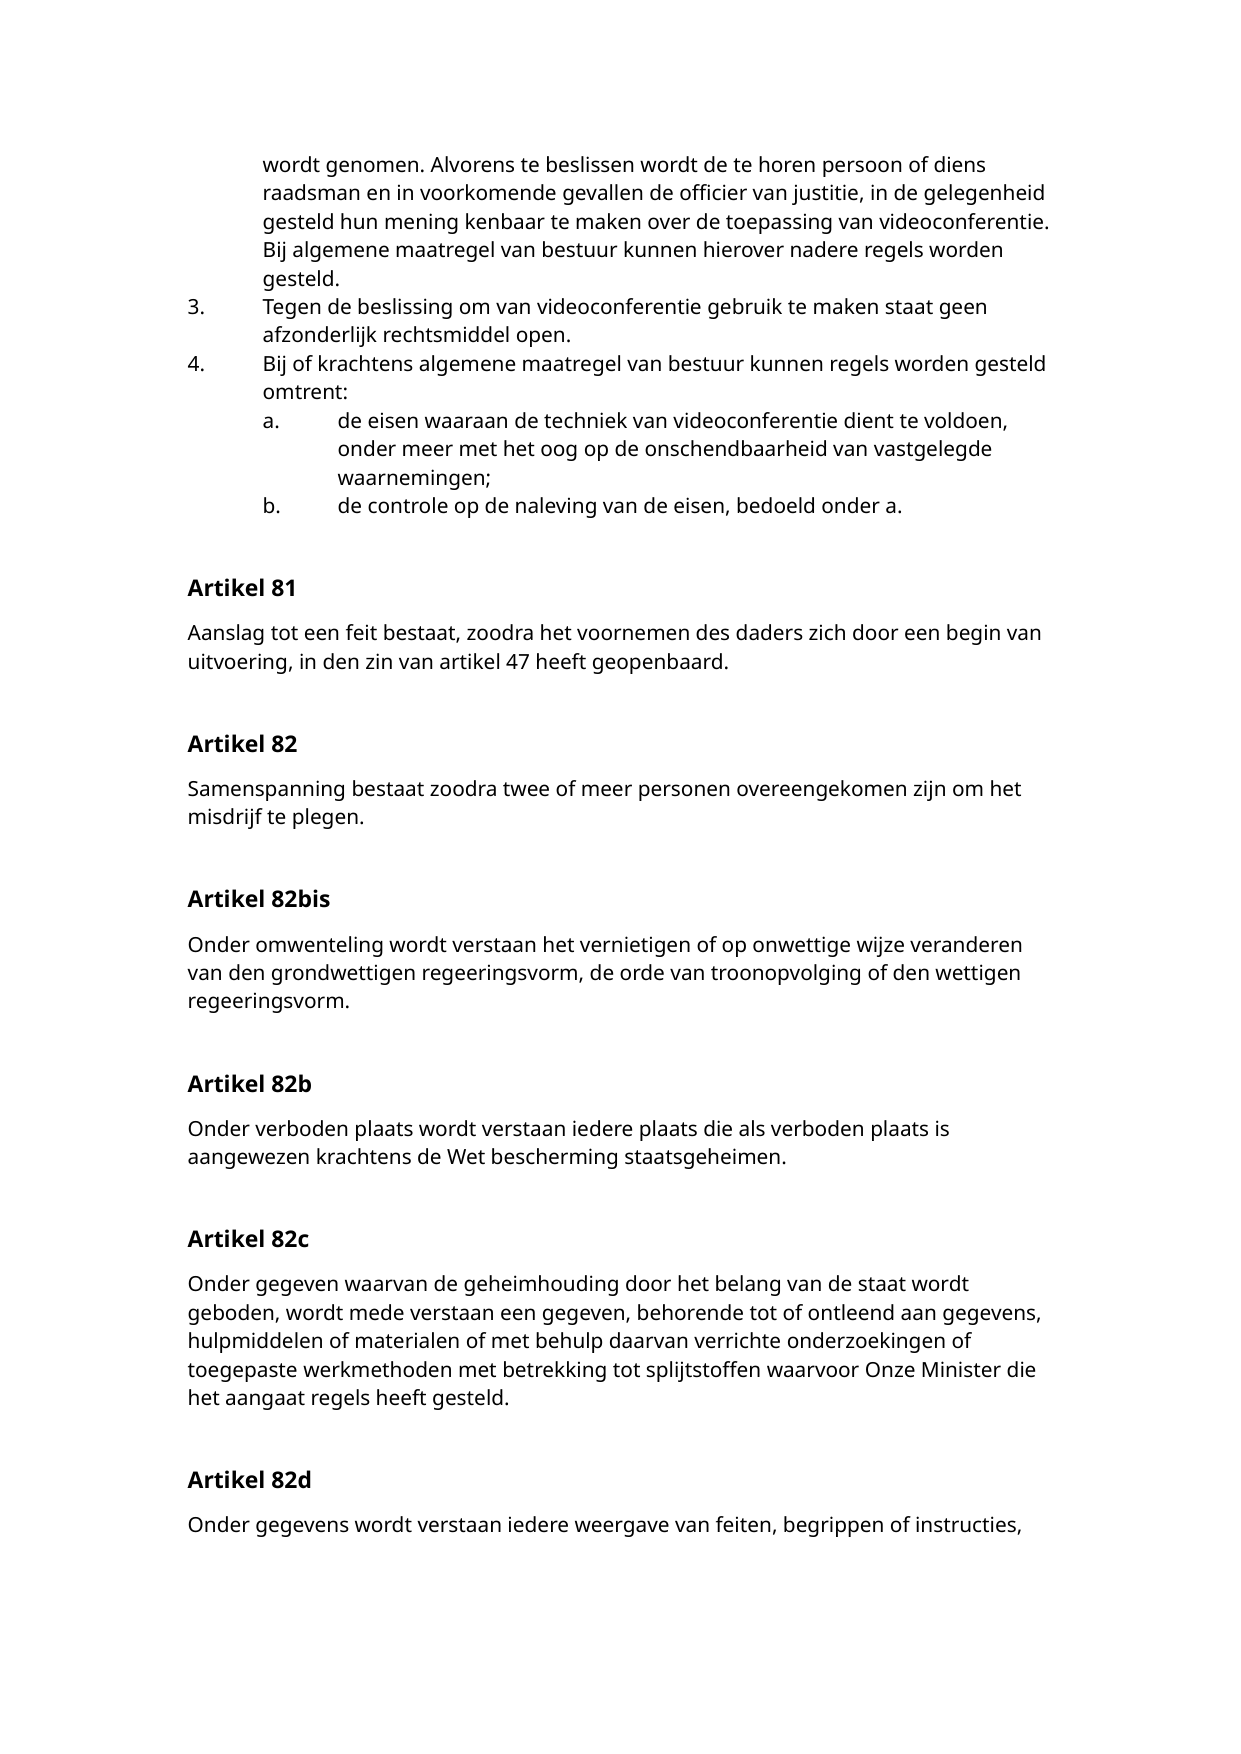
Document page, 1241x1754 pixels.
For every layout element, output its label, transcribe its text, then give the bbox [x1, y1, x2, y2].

list de controle op de naleving van de eisen, bedoeld onder a. [262, 491, 1053, 520]
subtitle Artikel 82bis [187, 883, 1053, 915]
text Samenspanning bestaat zoodra twee of meer personen overeengekomen zijn om het misdrijf te plegen. [187, 774, 1053, 831]
text Onder gegeven waarvan de geheimhouding door het belang van de staat wordt geboden, wordt mede verstaan een gegeven, behorende tot of ontleend aan gegevens, hulpmiddelen of materialen of met behulp daarvan verrichte onderzoekingen of toegepaste werkmethoden met betrekking tot splijtstoffen waarvoor Onze Minister die het aangaat regels heeft gesteld. [187, 1269, 1053, 1412]
subtitle Artikel 81 [187, 572, 1053, 603]
subtitle Artikel 82b [187, 1067, 1053, 1099]
text Aanslag tot een feit bestaat, zoodra het voornemen des daders zich door een begin van uitvoering, in den zin van artikel 47 heeft geopenbaard. [187, 618, 1053, 675]
list wordt genomen. Alvorens te beslissen wordt de te horen persoon of diens raadsman en in voorkomende gevallen de officier van justitie, in de gelegenheid gesteld hun mening kenbaar te maken over de toepassing van videoconferentie. Bij algemene maatregel van bestuur kunnen hierover nadere regels worden gesteld. [187, 150, 1053, 292]
subtitle Artikel 82 [187, 728, 1053, 759]
list Tegen de beslissing om van videoconferentie gebruik te maken staat geen afzonderlijk rechtsmiddel open. [187, 292, 1053, 349]
text Onder gegevens wordt verstaan iedere weergave van feiten, begrippen of instructies, [187, 1510, 1053, 1539]
text Onder verboden plaats wordt verstaan iedere plaats die als verboden plaats is aangewezen krachtens de Wet bescherming staatsgeheimen. [187, 1114, 1053, 1171]
list de eisen waaraan de techniek van videoconferentie dient te voldoen, onder meer met het oog op de onschendbaarheid van vastgelegde waarnemingen; [262, 406, 1053, 491]
list Bij of krachtens algemene maatregel van bestuur kunnen regels worden gesteld omtrent: [187, 349, 1053, 406]
text Onder omwenteling wordt verstaan het vernietigen of op onwettige wijze veranderen van den grondwettigen regeeringsvorm, de orde van troonopvolging of den wettigen regeeringsvorm. [187, 930, 1053, 1015]
subtitle Artikel 82c [187, 1223, 1053, 1254]
subtitle Artikel 82d [187, 1464, 1053, 1495]
